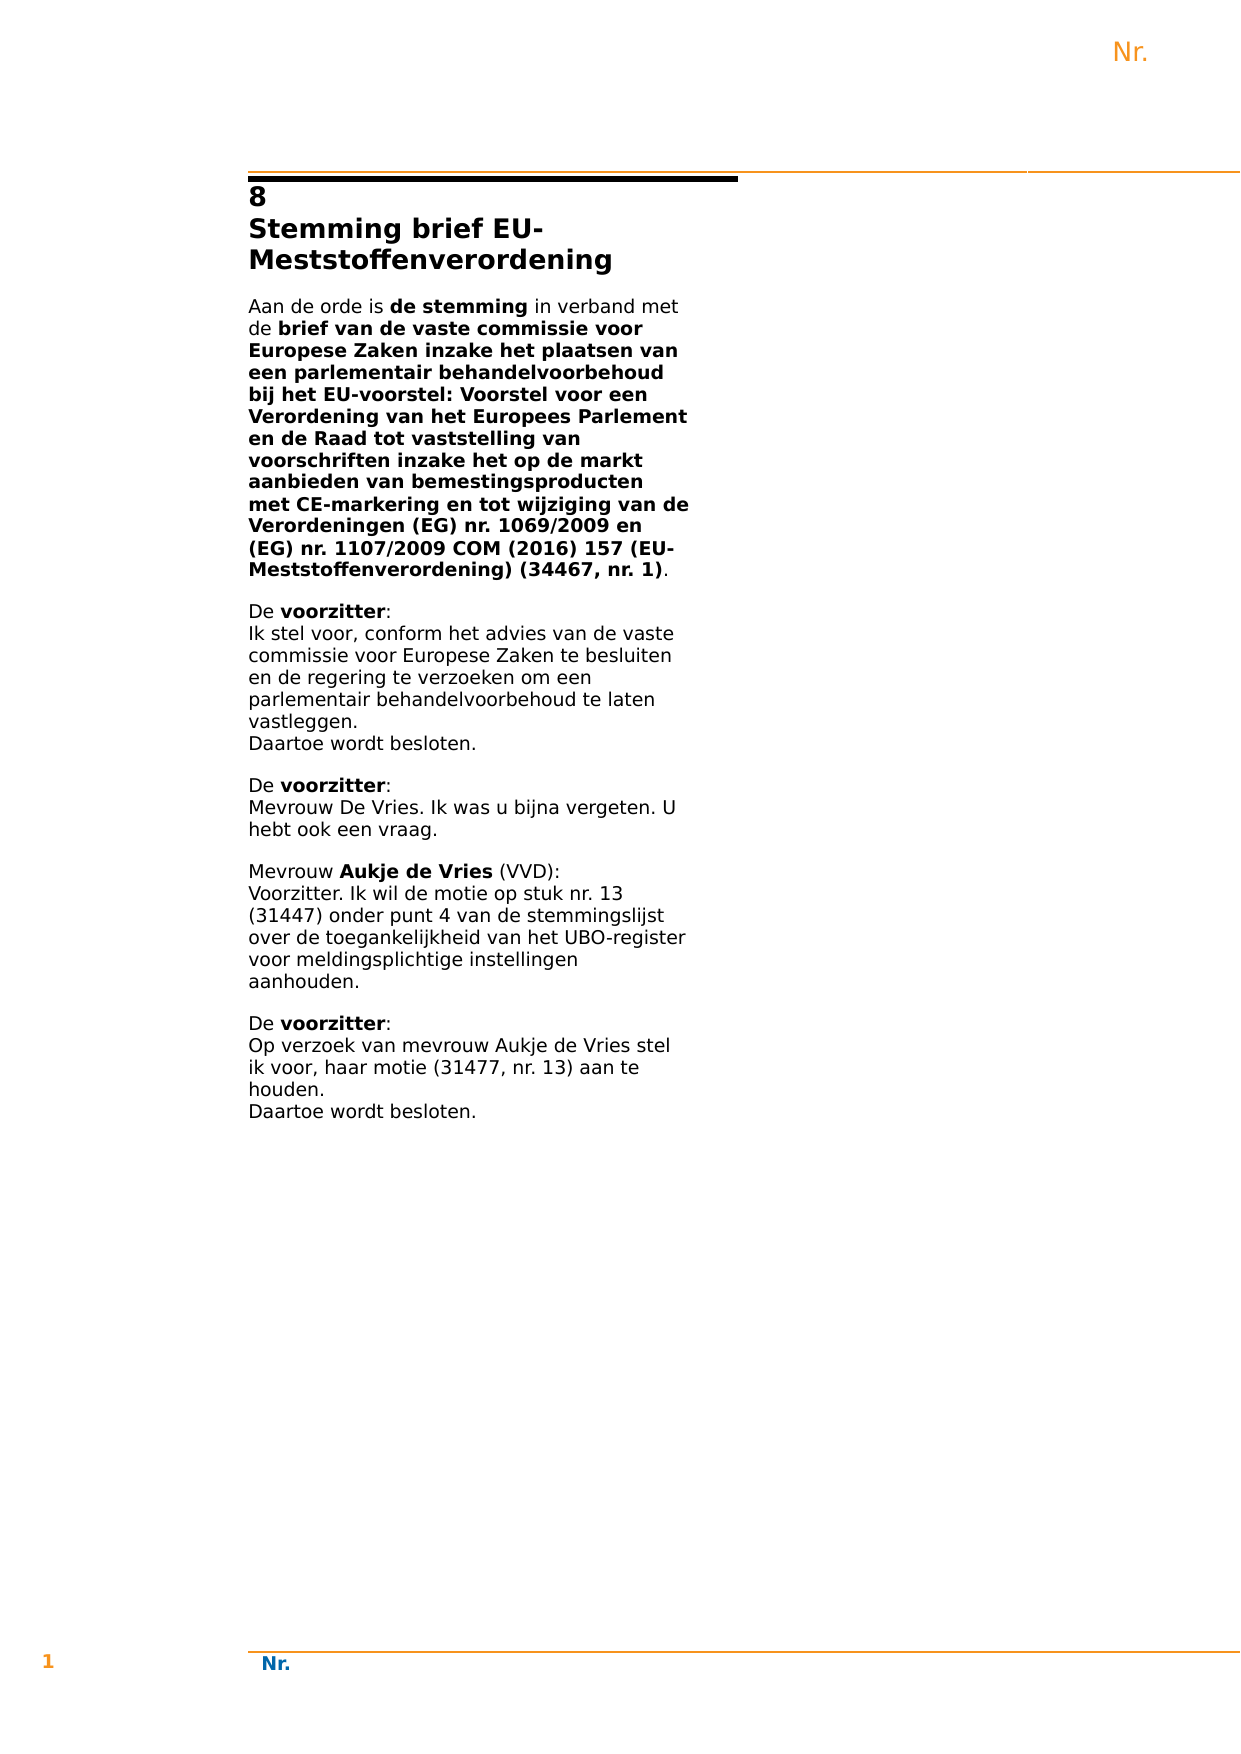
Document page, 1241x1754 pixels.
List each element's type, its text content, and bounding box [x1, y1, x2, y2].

text De voorzitter: [248, 601, 691, 623]
text De voorzitter: [248, 1013, 691, 1035]
text Voorzitter. Ik wil de motie op stuk nr. 13 (31447) onder punt 4 van de stemmingslijst over de toegankelijkheid van het UBO-register voor meldingsplichtige instellingen aanhouden. [248, 883, 691, 993]
text Daartoe wordt besloten. [248, 1101, 691, 1123]
text Aan de orde is de stemming in verband met de brief van de vaste commissie voor Europese Zaken inzake het plaatsen van een parlementair behandelvoorbehoud bij het EU-voorstel: Voorstel voor een Verordening van het Europees Parlement en de Raad tot vaststelling van voorschriften inzake het op de markt aanbieden van bemestingsproducten met CE-markering en tot wijziging van de Verordeningen (EG) nr. 1069/2009 en (EG) nr. 1107/2009 COM (2016) 157 (EU-Meststoffenverordening) (34467, nr. 1). [248, 296, 691, 581]
text Mevrouw De Vries. Ik was u bijna vergeten. U hebt ook een vraag. [248, 797, 691, 841]
title 8 Stemming brief EU-Meststoffenverordening [248, 182, 691, 276]
text Op verzoek van mevrouw Aukje de Vries stel ik voor, haar motie (31477, nr. 13) aan te houden. [248, 1035, 691, 1101]
text Daartoe wordt besloten. [248, 733, 691, 755]
text Ik stel voor, conform het advies van de vaste commissie voor Europese Zaken te besluiten en de regering te verzoeken om een parlementair behandelvoorbehoud te laten vastleggen. [248, 623, 691, 733]
text De voorzitter: [248, 775, 691, 797]
text Mevrouw Aukje de Vries (VVD): [248, 861, 691, 883]
